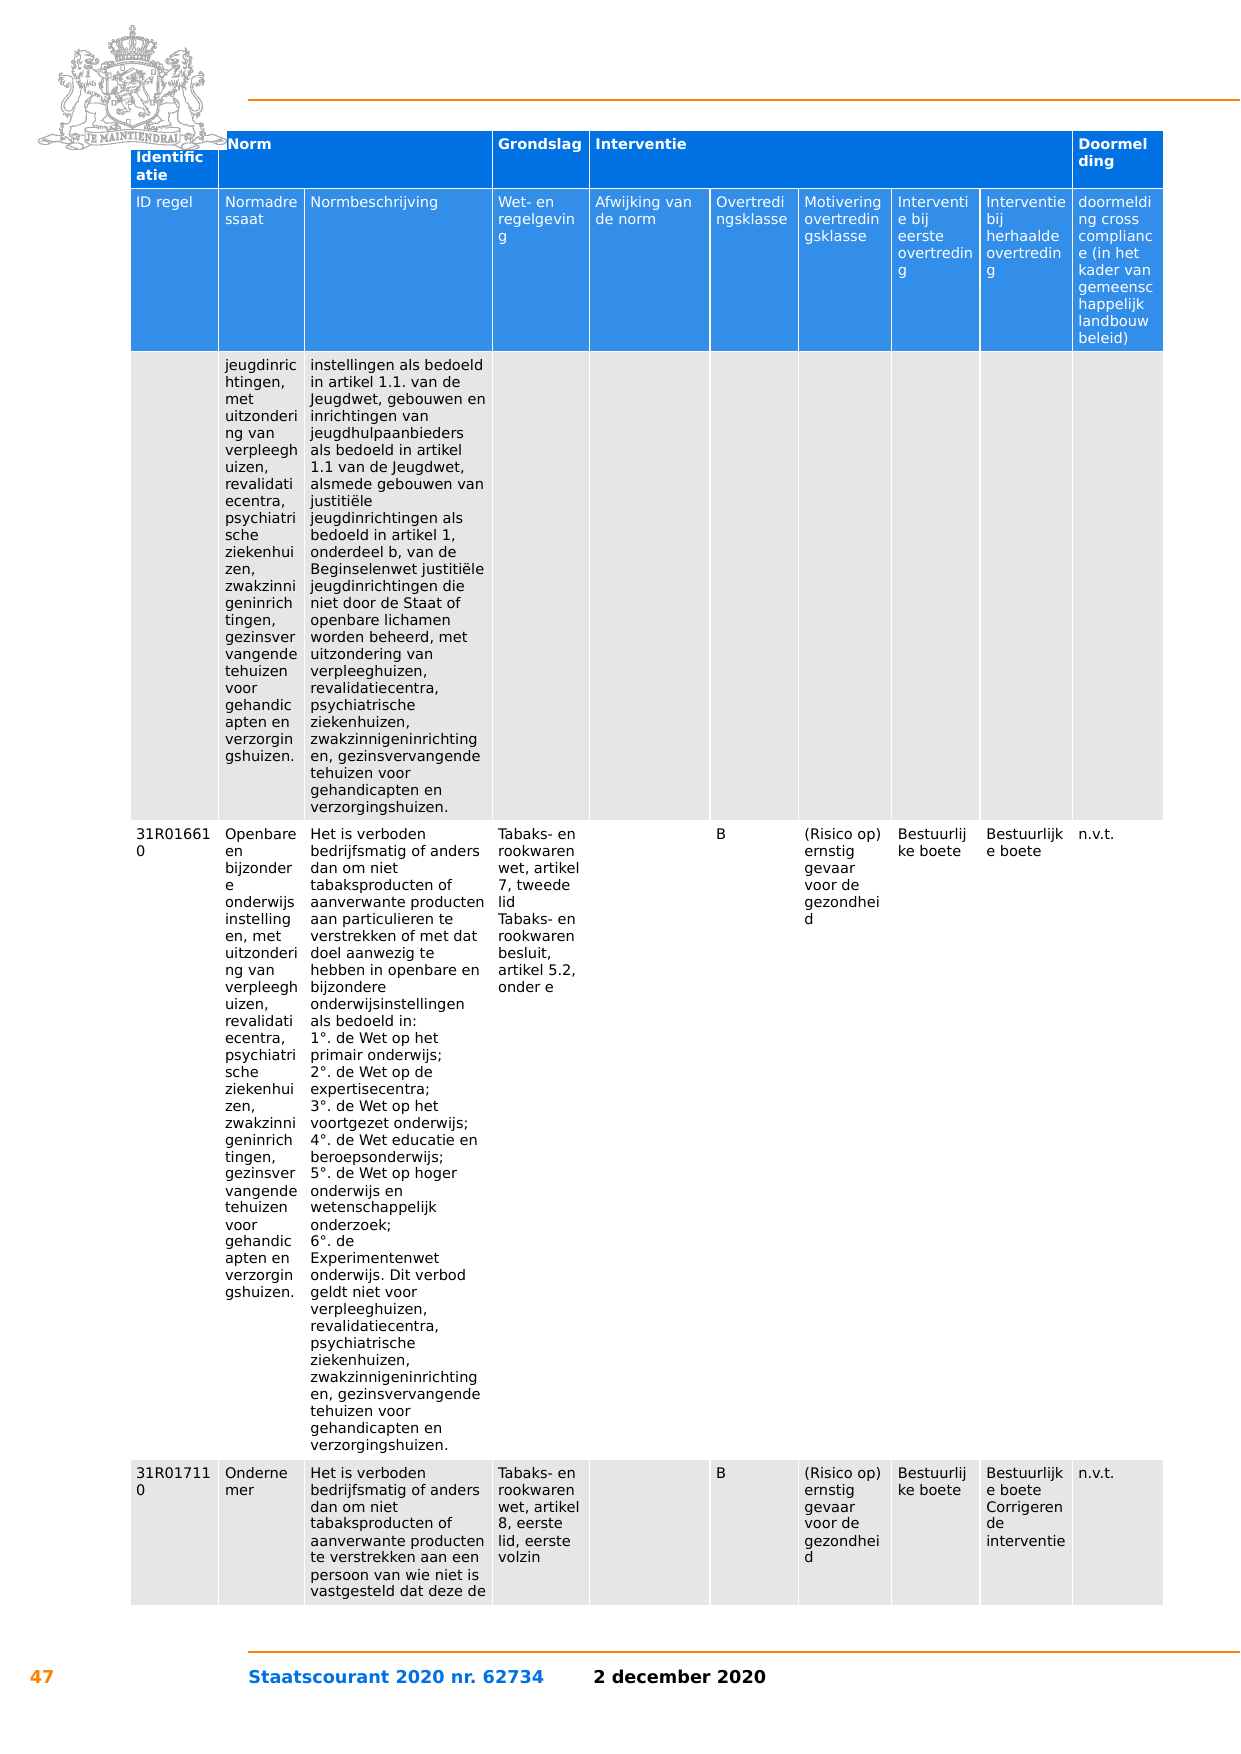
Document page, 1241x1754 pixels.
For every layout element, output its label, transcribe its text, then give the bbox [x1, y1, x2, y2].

table_cell [1073, 352, 1163, 820]
table_cell [493, 352, 589, 820]
table_cell Bestuurlijke boete [981, 821, 1072, 1459]
table_cell [981, 352, 1072, 820]
table_cell Interventie bij eerste overtreding [892, 189, 979, 351]
table_cell Openbare en bijzondere onderwijsinstellingen, met uitzondering van verpleeghuizen, revalidatiecentra, psychiatrische ziekenhuizen, zwakzinnigeninrichtingen, gezinsvervangende tehuizen voor gehandicapten en verzorgingshuizen. [219, 821, 304, 1459]
table_cell [590, 821, 709, 1459]
table_cell ID regel [131, 189, 218, 351]
table_cell Interventie bij herhaalde overtreding [981, 189, 1072, 351]
table_cell Ondernemer [219, 1460, 304, 1605]
table_cell Bestuurlijke boete [892, 1460, 979, 1605]
table_header Interventie [590, 131, 1072, 188]
table_cell doormelding cross compliance (in het kader van gemeenschappelijk landbouwbeleid) [1073, 189, 1163, 351]
table_cell Afwijking van de norm [590, 189, 709, 351]
table_cell B [711, 1460, 798, 1605]
table_cell Normbeschrijving [305, 189, 492, 351]
table_cell (Risico op) ernstig gevaar voor de gezondheid [799, 821, 891, 1459]
table_header Identificatie [131, 150, 218, 188]
table_cell n.v.t. [1073, 821, 1163, 1459]
table_cell Het is verboden bedrijfsmatig of anders dan om niet tabaksproducten of aanverwante producten aan particulieren te verstrekken of met dat doel aanwezig te hebben in openbare en bijzondere onderwijsinstellingen als bedoeld in: 1°. de Wet op het primair onderwijs; 2°. de Wet op de expertisecentra; 3°. de Wet op het voortgezet onderwijs; 4°. de Wet educatie en beroepsonderwijs; 5°. de Wet op hoger onderwijs en wetenschappelijk onderzoek; 6°. de Experimentenwet onderwijs. Dit verbod geldt niet voor verpleeghuizen, revalidatiecentra, psychiatrische ziekenhuizen, zwakzinnigeninrichtingen, gezinsvervangende tehuizen voor gehandicapten en verzorgingshuizen. [305, 821, 492, 1459]
table_cell Normadressaat [219, 189, 304, 351]
table_cell B [711, 821, 798, 1459]
table_cell [892, 352, 979, 820]
table_cell instellingen als bedoeld in artikel 1.1. van de Jeugdwet, gebouwen en inrichtingen van jeugdhulpaanbieders als bedoeld in artikel 1.1 van de Jeugdwet, alsmede gebouwen van justitiële jeugdinrichtingen als bedoeld in artikel 1, onderdeel b, van de Beginselenwet justitiële jeugdinrichtingen die niet door de Staat of openbare lichamen worden beheerd, met uitzondering van verpleeghuizen, revalidatiecentra, psychiatrische ziekenhuizen, zwakzinnigeninrichtingen, gezinsvervangende tehuizen voor gehandicapten en verzorgingshuizen. [305, 352, 492, 820]
picture [38, 25, 227, 150]
table_cell Tabaks- en rookwarenwet, artikel 7, tweede lid Tabaks- en rookwarenbesluit, artikel 5.2, onder e [493, 821, 589, 1459]
table_header Norm [219, 131, 492, 188]
table_cell 31R016610 [131, 821, 218, 1459]
table_cell Wet- en regelgeving [493, 189, 589, 351]
table_header Grondslag [493, 131, 589, 188]
table_cell [590, 1460, 709, 1605]
table_cell jeugdinrichtingen, met uitzondering van verpleeghuizen, revalidatiecentra, psychiatrische ziekenhuizen, zwakzinnigeninrichtingen, gezinsvervangende tehuizen voor gehandicapten en verzorgingshuizen. [219, 352, 304, 820]
table_header Doormelding [1073, 131, 1163, 188]
table_cell Het is verboden bedrijfsmatig of anders dan om niet tabaksproducten of aanverwante producten te verstrekken aan een persoon van wie niet is vastgesteld dat deze de [305, 1460, 492, 1605]
table_cell Overtredingsklasse [711, 189, 798, 351]
table_cell [131, 352, 218, 820]
table_cell (Risico op) ernstig gevaar voor de gezondheid [799, 1460, 891, 1605]
table_cell n.v.t. [1073, 1460, 1163, 1605]
table_cell Motivering overtredingsklasse [799, 189, 891, 351]
table_cell Bestuurlijke boete Corrigerende interventie [981, 1460, 1072, 1605]
table_cell [590, 352, 709, 820]
table_cell Bestuurlijke boete [892, 821, 979, 1459]
table_cell [799, 352, 891, 820]
table_cell Tabaks- en rookwarenwet, artikel 8, eerste lid, eerste volzin [493, 1460, 589, 1605]
table_cell 31R017110 [131, 1460, 218, 1605]
table_cell [711, 352, 798, 820]
